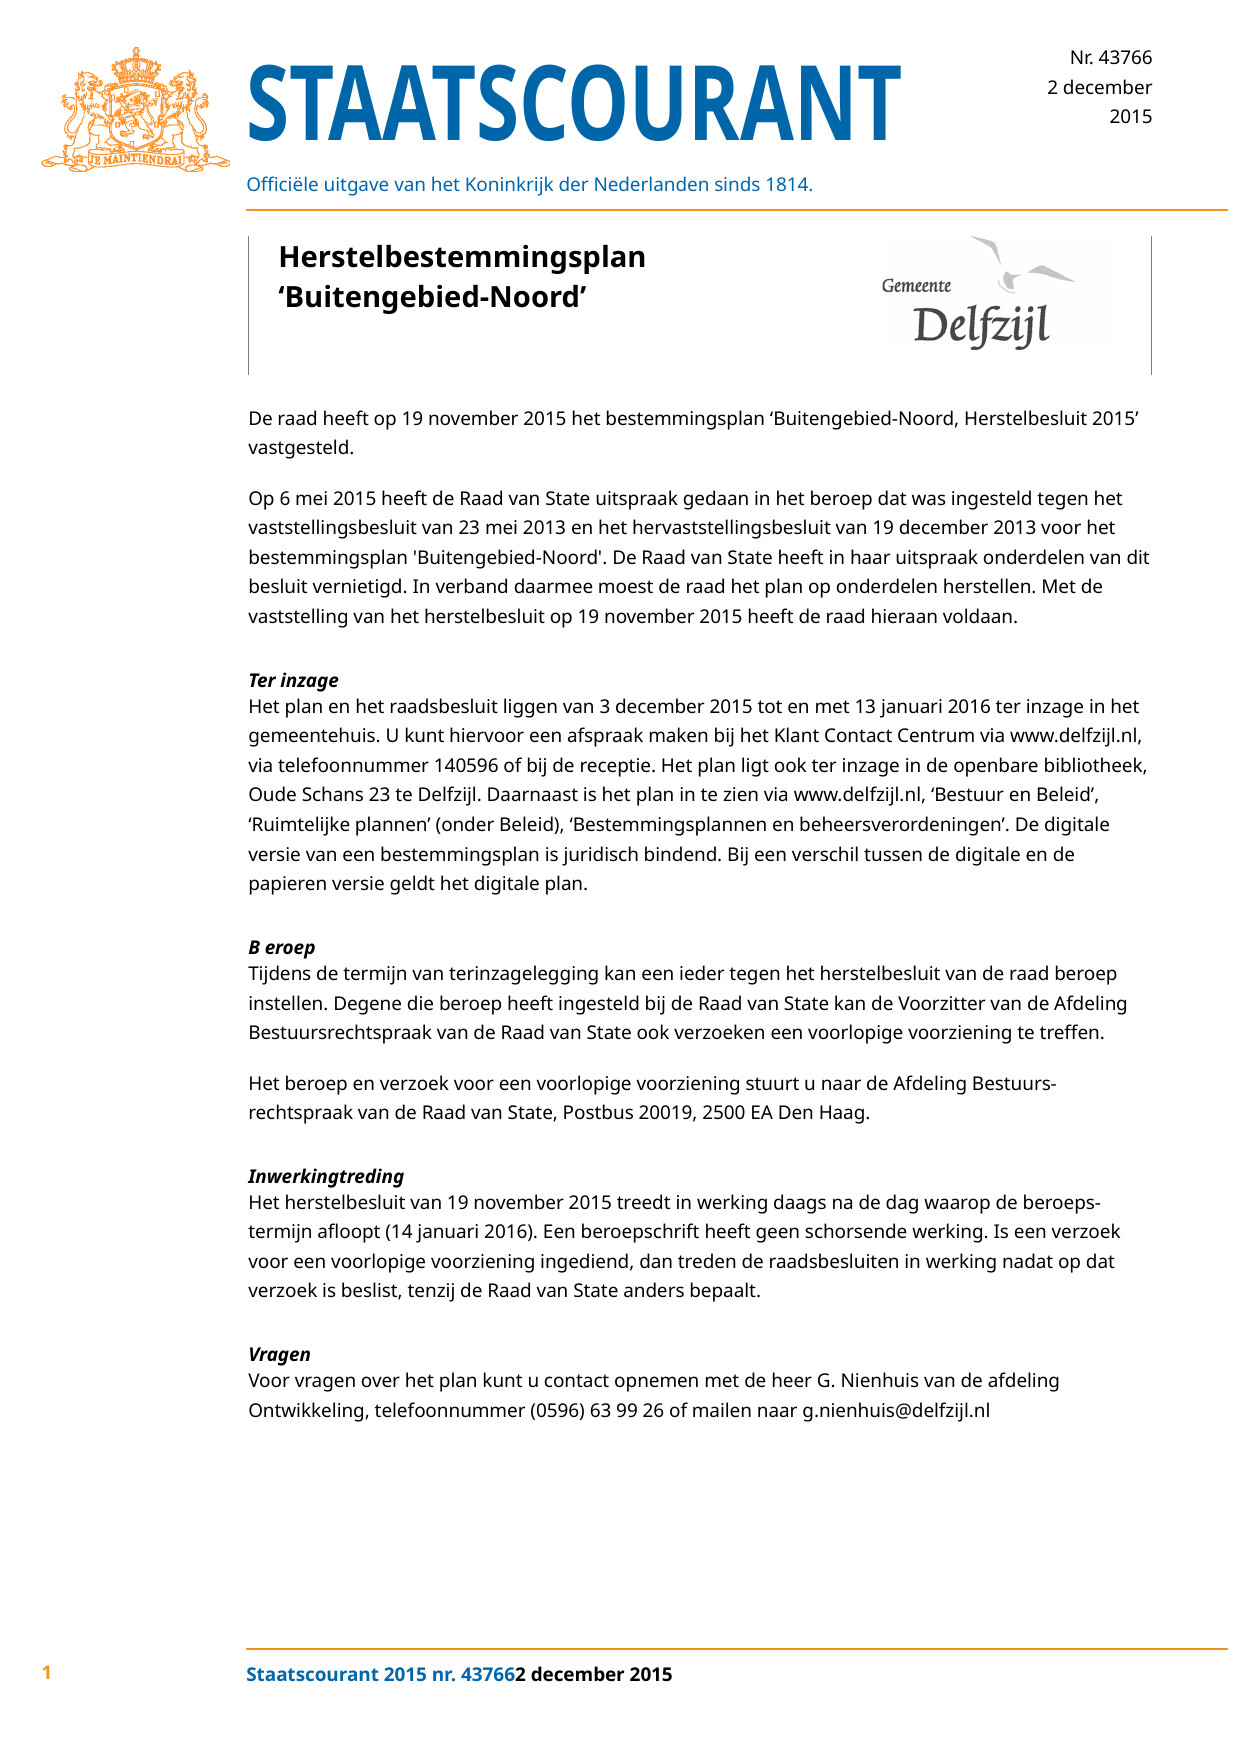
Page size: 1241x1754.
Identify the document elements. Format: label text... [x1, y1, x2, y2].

picture [41, 47, 231, 172]
table_header Herstelbestemmingsplan ‘Buitengebied-Noord’ [249, 236, 850, 375]
table_header [850, 236, 1151, 375]
text Op 6 mei 2015 heeft de Raad van State uitspraak gedaan in het beroep dat was ingesteld tegen het vaststellingsbesluit van 23 mei 2013 en het hervaststellingsbesluit van 19 december 2013 voor het bestemmingsplan 'Buitengebied-Noord'. De Raad van State heeft in haar uitspraak onderdelen van dit besluit vernietigd. In verband daarmee moest de raad het plan op onderdelen herstellen. Met de vaststelling van het herstelbesluit op 19 november 2015 heeft de raad hieraan voldaan. [248, 485, 1152, 629]
text B eroep [248, 934, 1152, 960]
text Het beroep en verzoek voor een voorlopige voorziening stuurt u naar de Afdeling Bestuurs-rechtspraak van de Raad van State, Postbus 20019, 2500 EA Den Haag. [248, 1070, 1152, 1125]
text Inwerkingtreding [248, 1163, 1152, 1189]
text Vragen [248, 1342, 1152, 1367]
text Het plan en het raadsbesluit liggen van 3 december 2015 tot en met 13 januari 2016 ter inzage in het gemeentehuis. U kunt hiervoor een afspraak maken bij het Klant Contact Centrum via www.delfzijl.nl, via telefoonnummer 140596 of bij de receptie. Het plan ligt ook ter inzage in de openbare bibliotheek, Oude Schans 23 te Delfzijl. Daarnaast is het plan in te zien via www.delfzijl.nl, ‘Bestuur en Beleid’, ‘Ruimtelijke plannen’ (onder Beleid), ‘Bestemmingsplannen en beheersverordeningen’. De digitale versie van een bestemmingsplan is juridisch bindend. Bij een verschil tussen de digitale en de papieren versie geldt het digitale plan. [248, 693, 1152, 896]
text De raad heeft op 19 november 2015 het bestemmingsplan ‘Buitengebied-Noord, Herstelbesluit 2015’ vastgesteld. [248, 405, 1152, 460]
text Voor vragen over het plan kunt u contact opnemen met de heer G. Nienhuis van de afdeling Ontwikkeling, telefoonnummer (0596) 63 99 26 of mailen naar g.nienhuis@delfzijl.nl [248, 1367, 1152, 1423]
text Ter inzage [248, 667, 1152, 693]
text Tijdens de termijn van terinzagelegging kan een ieder tegen het herstelbesluit van de raad beroep instellen. Degene die beroep heeft ingesteld bij de Raad van State kan de Voorzitter van de Afdeling Bestuursrechtspraak van de Raad van State ook verzoeken een voorlopige voorziening te treffen. [248, 960, 1152, 1045]
text Het herstelbesluit van 19 november 2015 treedt in werking daags na de dag waarop de beroeps-termijn afloopt (14 januari 2016). Een beroepschrift heeft geen schorsende werking. Is een verzoek voor een voorlopige voorziening ingediend, dan treden de raadsbesluiten in werking nadat op dat verzoek is beslist, tenzij de Raad van State anders bepaalt. [248, 1189, 1152, 1303]
picture [882, 236, 1119, 350]
